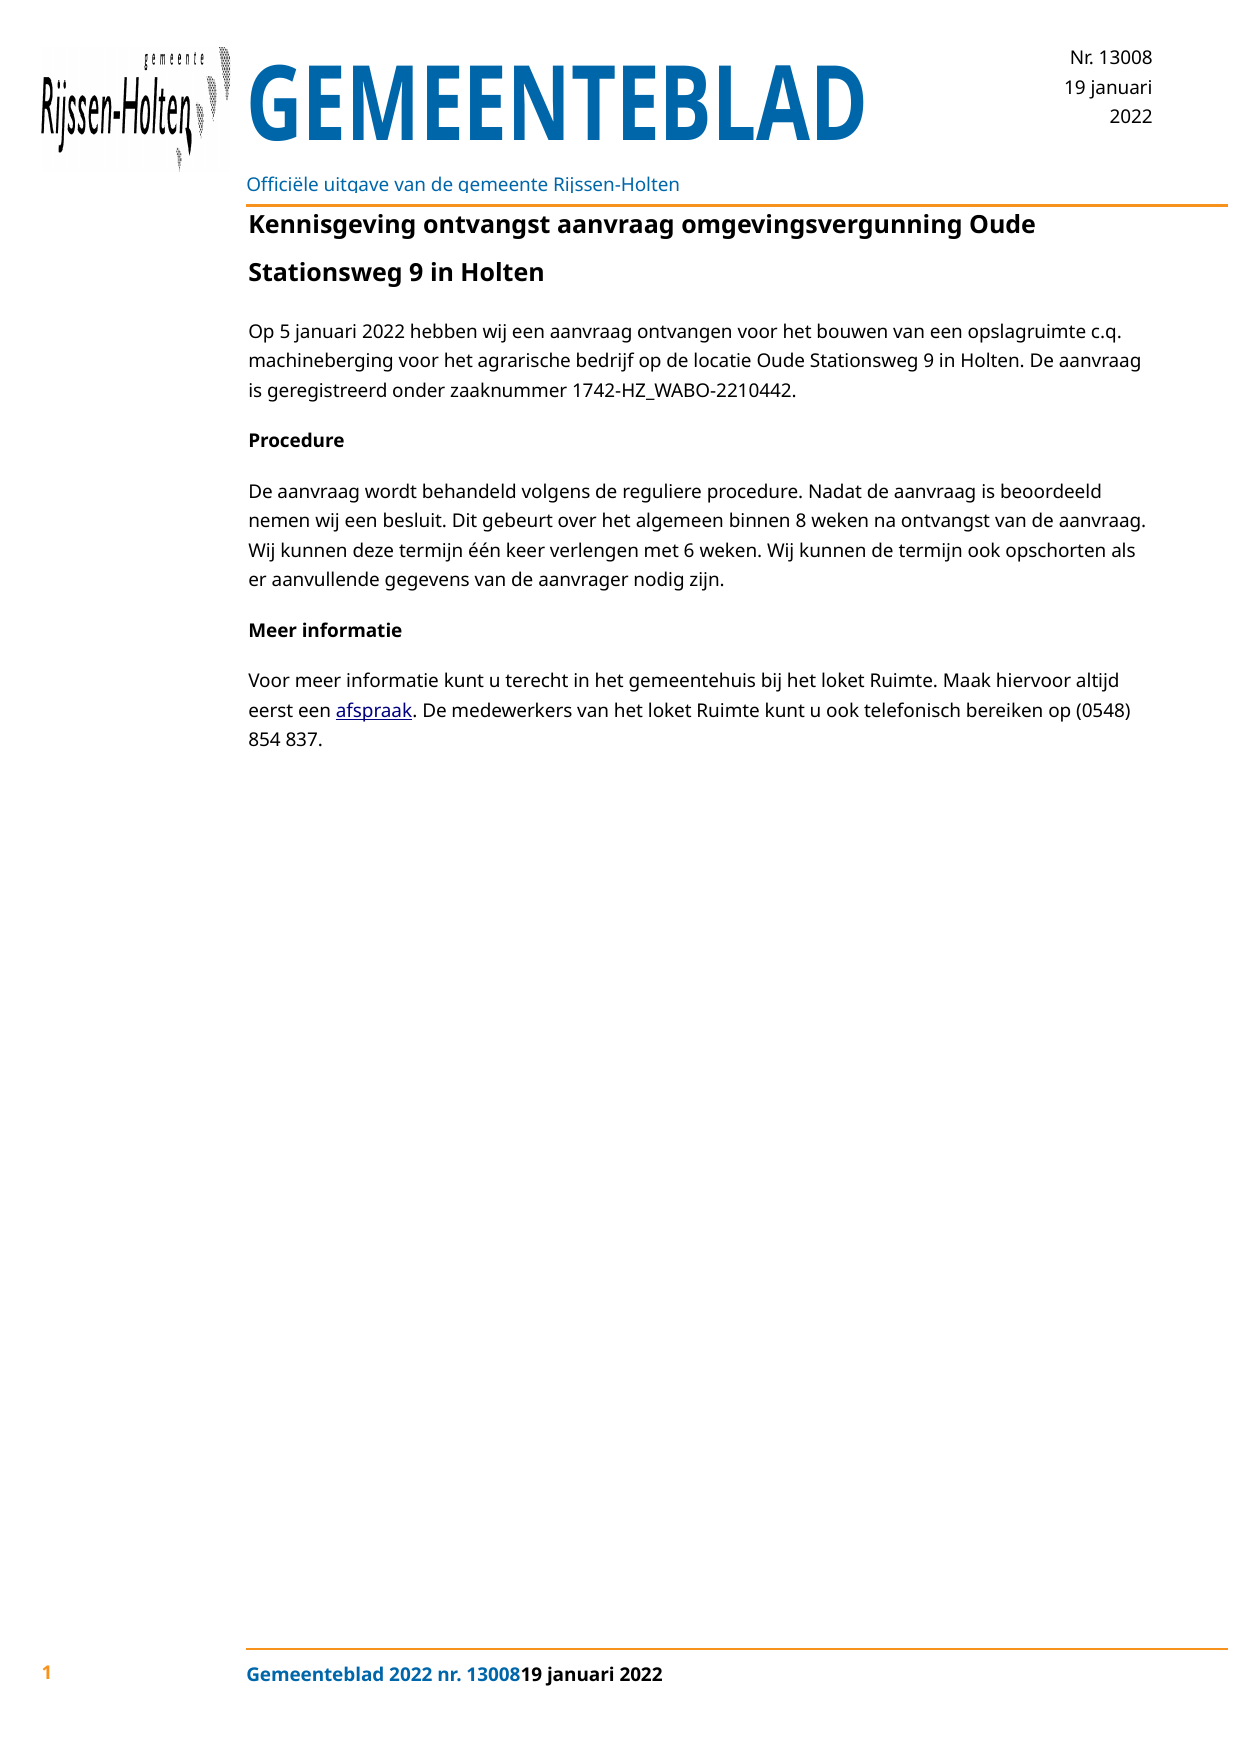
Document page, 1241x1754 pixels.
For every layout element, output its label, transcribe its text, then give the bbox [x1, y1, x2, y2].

text Kennisgeving ontvangst aanvraag omgevingsvergunning Oude Stationsweg 9 in Holten [248, 207, 1152, 288]
text De aanvraag wordt behandeld volgens de reguliere procedure. Nadat de aanvraag is beoordeeld nemen wij een besluit. Dit gebeurt over het algemeen binnen 8 weken na ontvangst van de aanvraag. Wij kunnen deze termijn één keer verlengen met 6 weken. Wij kunnen de termijn ook opschorten als er aanvullende gegevens van de aanvrager nodig zijn. [248, 478, 1152, 592]
picture [41, 47, 231, 172]
text Meer informatie [248, 617, 1152, 643]
text Voor meer informatie kunt u terecht in het gemeentehuis bij het loket Ruimte. Maak hiervoor altijd eerst een afspraak. De medewerkers van het loket Ruimte kunt u ook telefonisch bereiken op (0548) 854 837. [248, 667, 1152, 752]
text Op 5 januari 2022 hebben wij een aanvraag ontvangen voor het bouwen van een opslagruimte c.q. machineberging voor het agrarische bedrijf op de locatie Oude Stationsweg 9 in Holten. De aanvraag is geregistreerd onder zaaknummer 1742-HZ_WABO-2210442. [248, 318, 1152, 403]
text Procedure [248, 427, 1152, 453]
